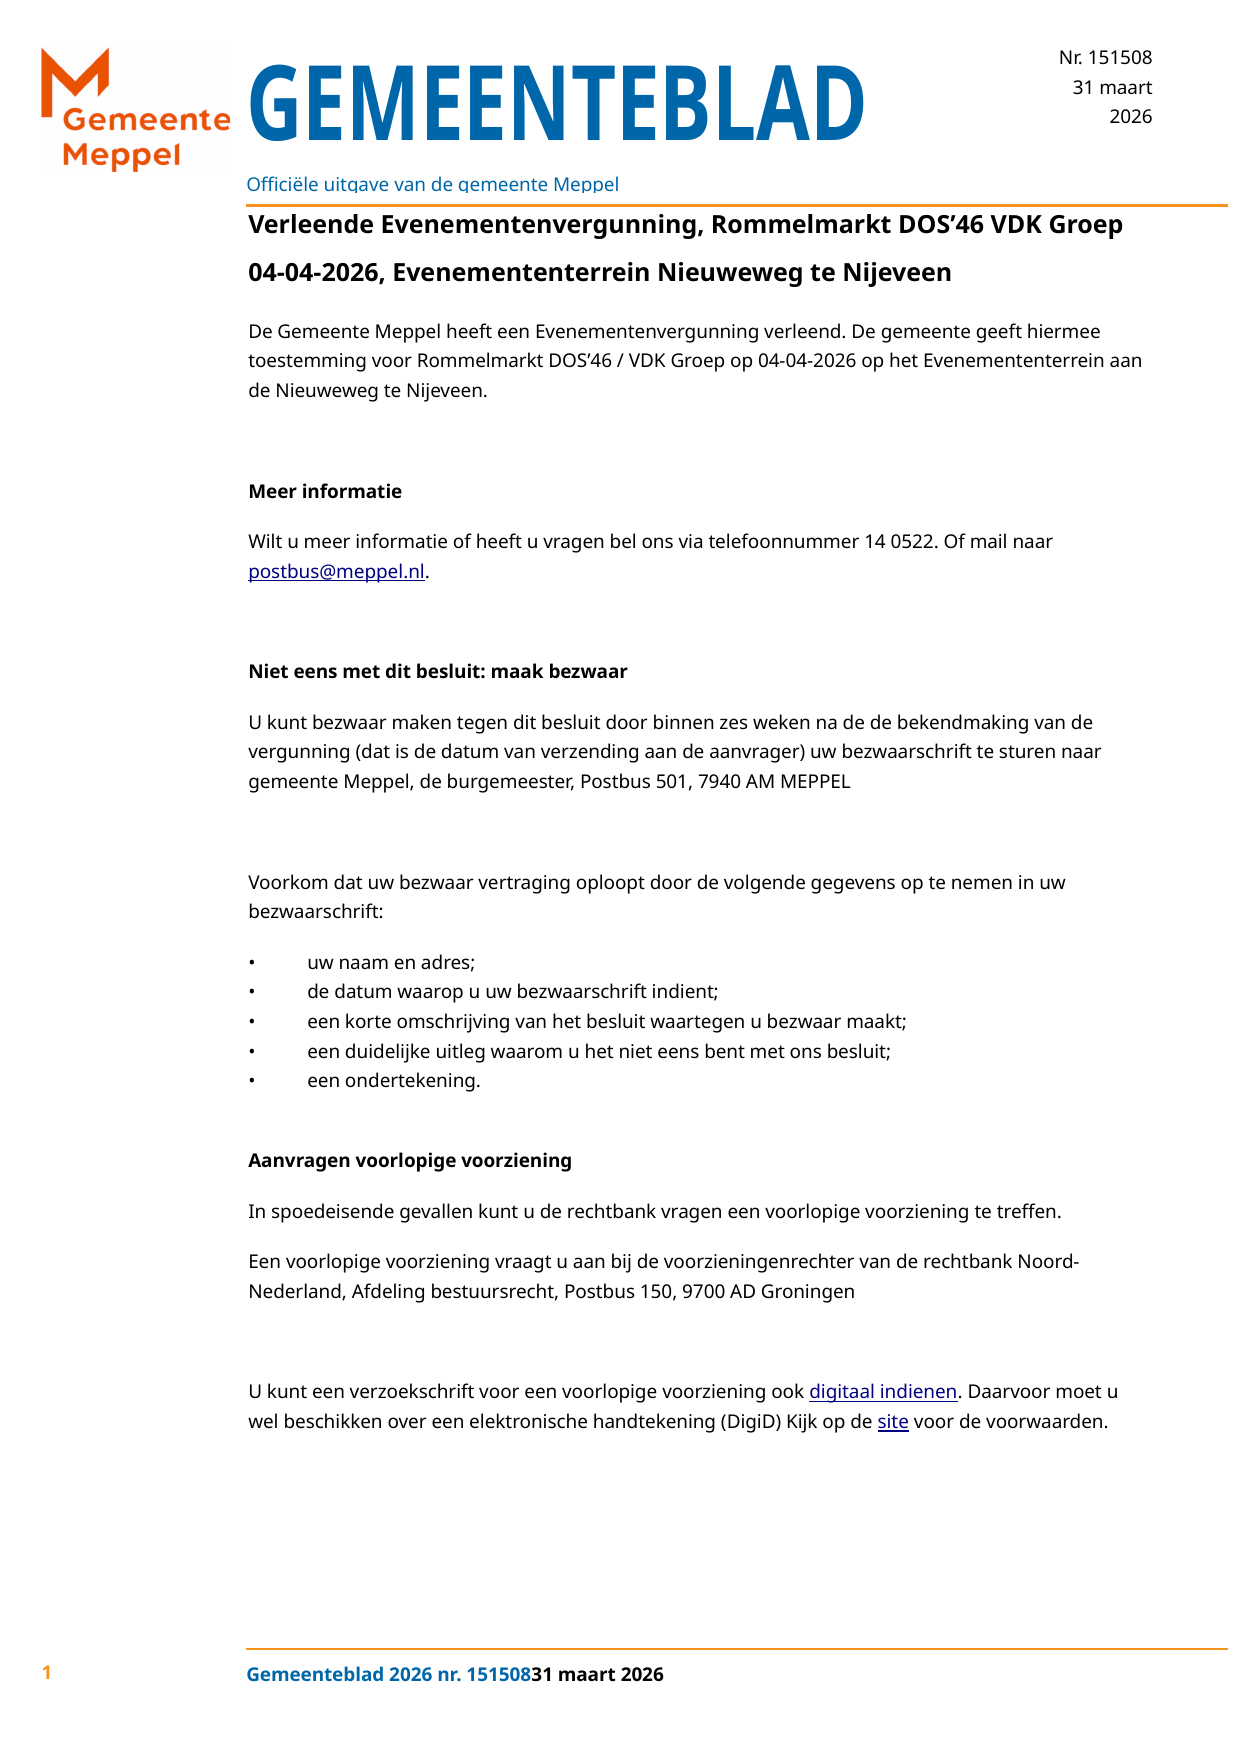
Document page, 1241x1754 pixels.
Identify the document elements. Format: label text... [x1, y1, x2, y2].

picture [41, 47, 231, 172]
text Meer informatie [248, 478, 1152, 504]
text Een voorlopige voorziening vraagt u aan bij de voorzieningenrechter van de rechtbank Noord-Nederland, Afdeling bestuursrecht, Postbus 150, 9700 AD Groningen [248, 1248, 1152, 1304]
text Verleende Evenementenvergunning, Rommelmarkt DOS’46 VDK Groep 04-04-2026, Evenemententerrein Nieuweweg te Nijeveen [248, 207, 1152, 288]
list een korte omschrijving van het besluit waartegen u bezwaar maakt; [248, 1008, 1152, 1034]
text De Gemeente Meppel heeft een Evenementenvergunning verleend. De gemeente geeft hiermee toestemming voor Rommelmarkt DOS’46 / VDK Groep op 04-04-2026 op het Evenemententerrein aan de Nieuweweg te Nijeveen. [248, 318, 1152, 403]
list een duidelijke uitleg waarom u het niet eens bent met ons besluit; [248, 1038, 1152, 1064]
text Wilt u meer informatie of heeft u vragen bel ons via telefoonnummer 14 0522. Of mail naar postbus@meppel.nl. [248, 528, 1152, 584]
text Voorkom dat uw bezwaar vertraging oploopt door de volgende gegevens op te nemen in uw bezwaarschrift: [248, 869, 1152, 924]
text U kunt bezwaar maken tegen dit besluit door binnen zes weken na de de bekendmaking van de vergunning (dat is de datum van verzending aan de aanvrager) uw bezwaarschrift te sturen naar gemeente Meppel, de burgemeester, Postbus 501, 7940 AM MEPPEL [248, 709, 1152, 794]
text In spoedeisende gevallen kunt u de rechtbank vragen een voorlopige voorziening te treffen. [248, 1198, 1152, 1224]
list de datum waarop u uw bezwaarschrift indient; [248, 979, 1152, 1004]
text U kunt een verzoekschrift voor een voorlopige voorziening ook digitaal indienen. Daarvoor moet u wel beschikken over een elektronische handtekening (DigiD) Kijk op de site voor de voorwaarden. [248, 1379, 1152, 1434]
list uw naam en adres; [248, 949, 1152, 975]
text Aanvragen voorlopige voorziening [248, 1147, 1152, 1173]
list een ondertekening. [248, 1067, 1152, 1093]
text Niet eens met dit besluit: maak bezwaar [248, 659, 1152, 684]
